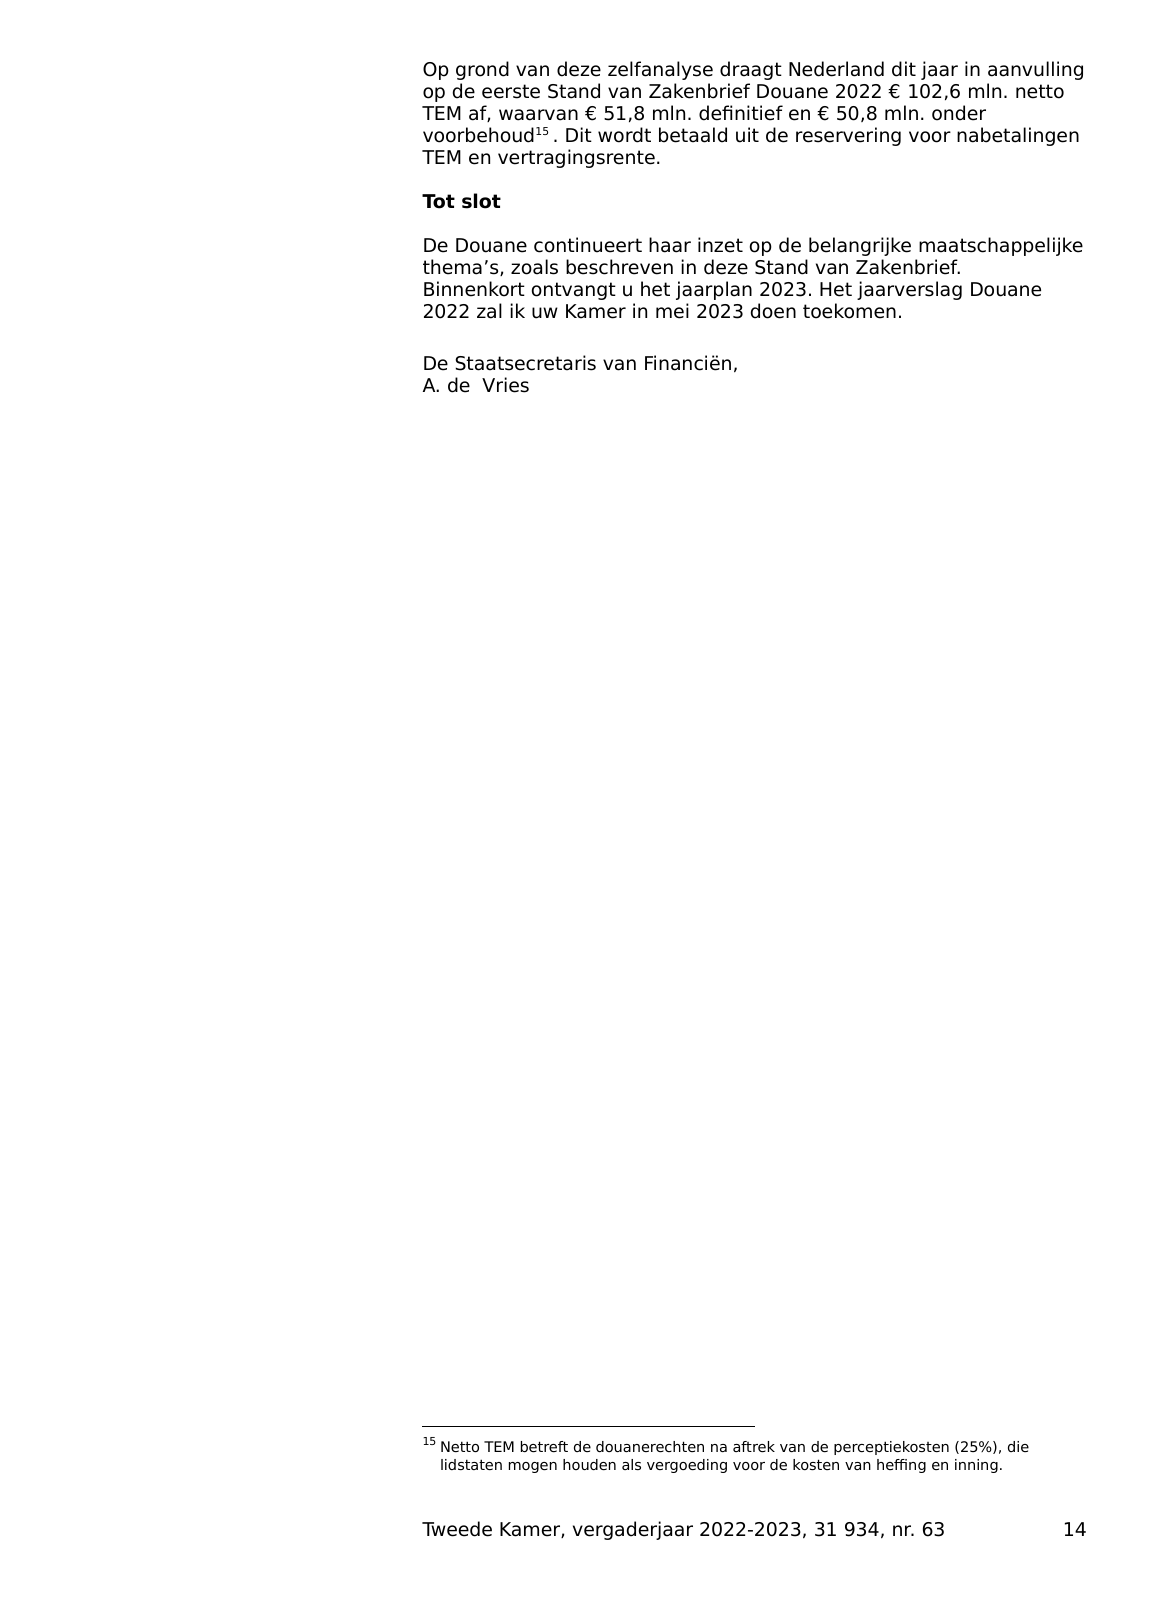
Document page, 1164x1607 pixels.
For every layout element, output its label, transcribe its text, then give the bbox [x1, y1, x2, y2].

text De Douane continueert haar inzet op de belangrijke maatschappelijke thema’s, zoals beschreven in deze Stand van Zakenbrief. [422, 235, 1087, 279]
text Op grond van deze zelfanalyse draagt Nederland dit jaar in aanvulling op de eerste Stand van Zakenbrief Douane 2022 € 102,6 mln. netto TEM af, waarvan € 51,8 mln. definitief en € 50,8 mln. onder voorbehoud. Dit wordt betaald uit de reservering voor nabetalingen TEM en vertragingsrente. [422, 59, 1087, 169]
text Binnenkort ontvangt u het jaarplan 2023. Het jaarverslag Douane 2022 zal ik uw Kamer in mei 2023 doen toekomen. [422, 279, 1087, 323]
subtitle Tot slot [422, 191, 1087, 213]
text Netto TEM betreft de douanerechten na aftrek van de perceptiekosten (25%), die lidstaten mogen houden als vergoeding voor de kosten van heffing en inning. [422, 1435, 1087, 1474]
text De Staatsecretaris van Financiën, A. de Vries [422, 353, 1087, 397]
